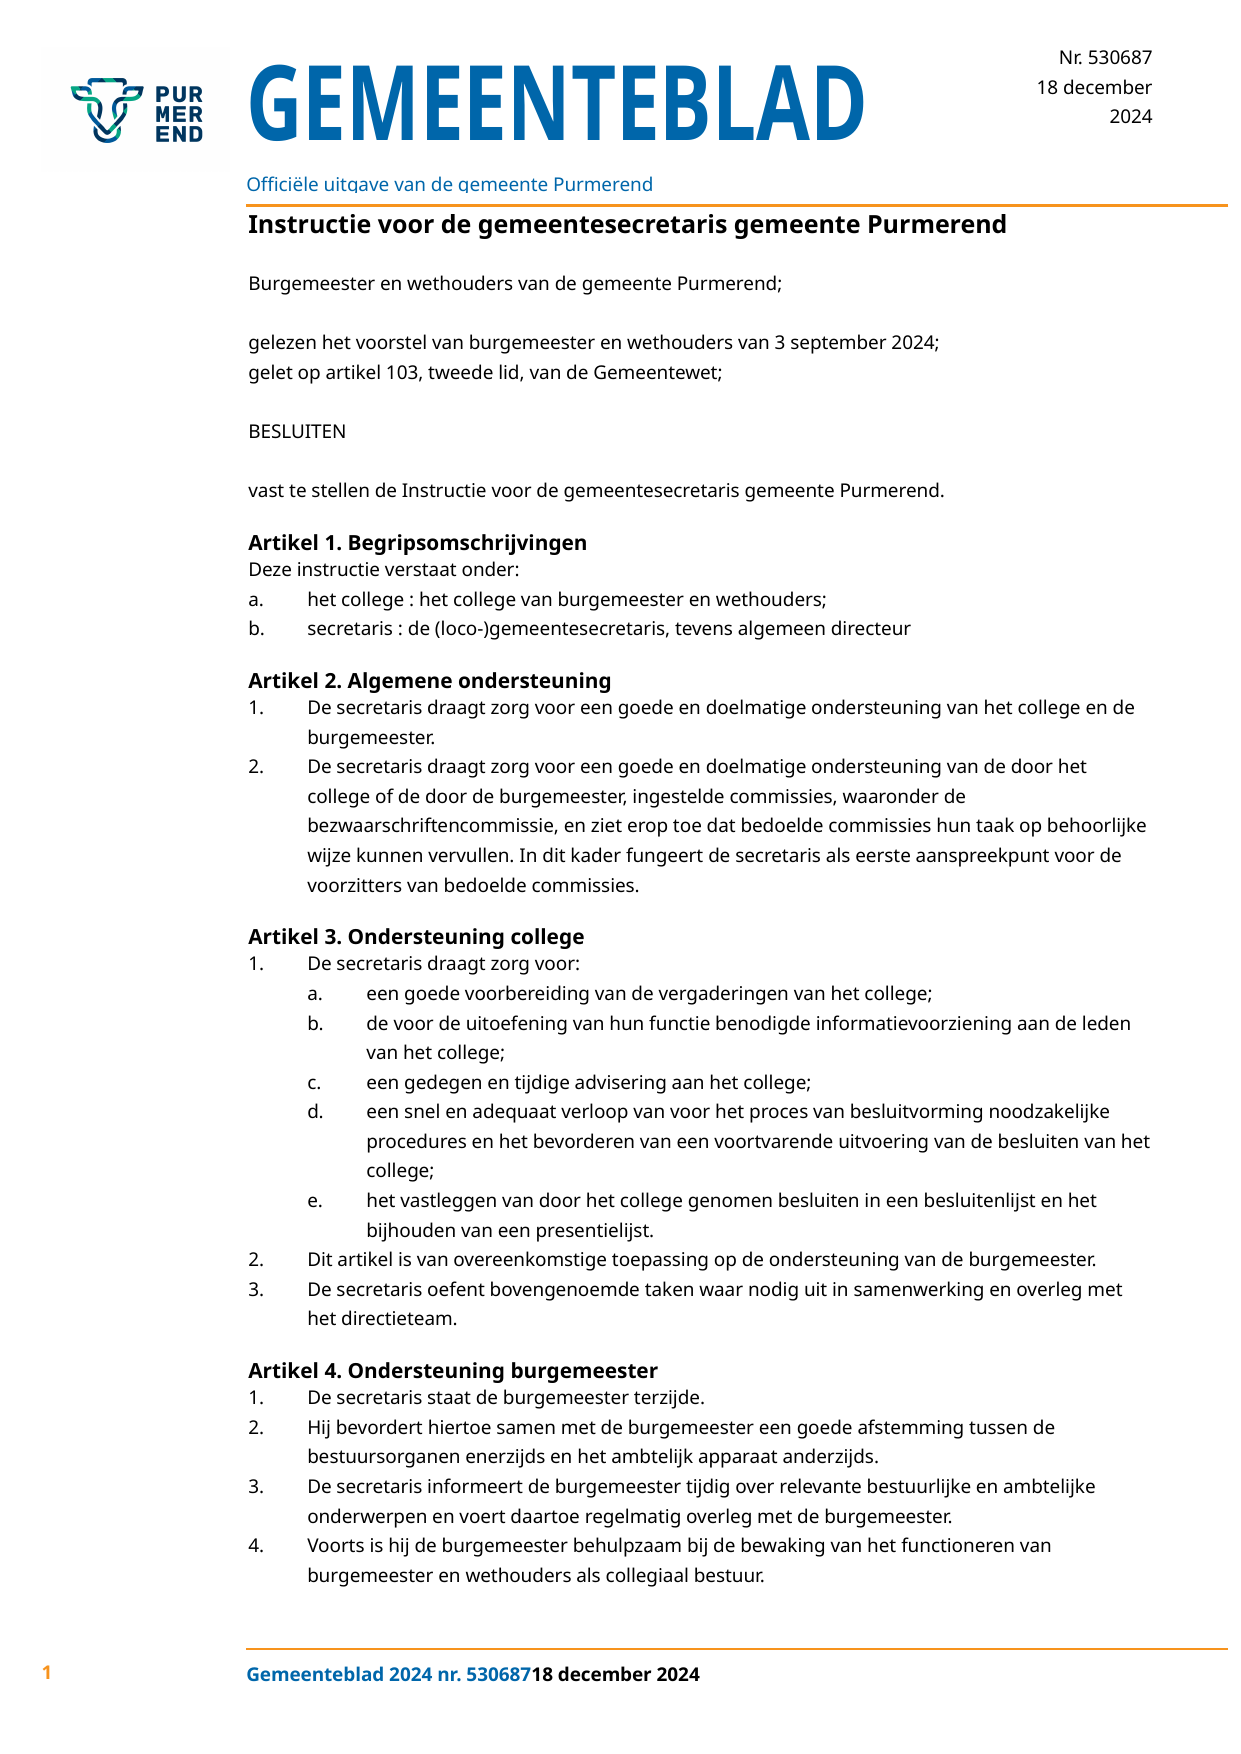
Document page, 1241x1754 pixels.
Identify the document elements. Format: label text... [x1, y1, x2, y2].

text Artikel 3. Ondersteuning college [248, 922, 1152, 951]
list een goede voorbereiding van de vergaderingen van het college; [307, 980, 1152, 1006]
list De secretaris draagt zorg voor een goede en doelmatige ondersteuning van het college en de burgemeester. [248, 694, 1152, 749]
text Burgemeester en wethouders van de gemeente Purmerend; [248, 270, 1152, 296]
list De secretaris draagt zorg voor een goede en doelmatige ondersteuning van de door het college of de door de burgemeester, ingestelde commissies, waaronder de bezwaarschriftencommissie, en ziet erop toe dat bedoelde commissies hun taak op behoorlijke wijze kunnen vervullen. In dit kader fungeert de secretaris als eerste aanspreekpunt voor de voorzitters van bedoelde commissies. [248, 753, 1152, 897]
list een gedegen en tijdige advisering aan het college; [307, 1069, 1152, 1095]
text gelet op artikel 103, tweede lid, van de Gemeentewet; [248, 359, 1152, 385]
list een snel en adequaat verloop van voor het proces van besluitvorming noodzakelijke procedures en het bevorderen van een voortvarende uitvoering van de besluiten van het college; [307, 1098, 1152, 1183]
text vast te stellen de Instructie voor de gemeentesecretaris gemeente Purmerend. [248, 477, 1152, 503]
list secretaris : de (loco-)gemeentesecretaris, tevens algemeen directeur [248, 615, 1152, 641]
text BESLUITEN [248, 418, 1152, 444]
picture [41, 47, 231, 172]
text Artikel 4. Ondersteuning burgemeester [248, 1356, 1152, 1384]
list Dit artikel is van overeenkomstige toepassing op de ondersteuning van de burgemeester. [248, 1246, 1152, 1272]
text Artikel 1. Begripsomschrijvingen [248, 528, 1152, 556]
list De secretaris draagt zorg voor: [248, 951, 1152, 976]
list het college : het college van burgemeester en wethouders; [248, 586, 1152, 612]
list Voorts is hij de burgemeester behulpzaam bij de bewaking van het functioneren van burgemeester en wethouders als collegiaal bestuur. [248, 1532, 1152, 1588]
text Instructie voor de gemeentesecretaris gemeente Purmerend [248, 207, 1152, 241]
list De secretaris staat de burgemeester terzijde. [248, 1384, 1152, 1410]
list het vastleggen van door het college genomen besluiten in een besluitenlijst en het bijhouden van een presentielijst. [307, 1187, 1152, 1243]
list de voor de uitoefening van hun functie benodigde informatievoorziening aan de leden van het college; [307, 1010, 1152, 1065]
list De secretaris oefent bovengenoemde taken waar nodig uit in samenwerking en overleg met het directieteam. [248, 1276, 1152, 1331]
text gelezen het voorstel van burgemeester en wethouders van 3 september 2024; [248, 329, 1152, 355]
text Artikel 2. Algemene ondersteuning [248, 666, 1152, 694]
text Deze instructie verstaat onder: [248, 556, 1152, 582]
list Hij bevordert hiertoe samen met de burgemeester een goede afstemming tussen de bestuursorganen enerzijds en het ambtelijk apparaat anderzijds. [248, 1414, 1152, 1469]
list De secretaris informeert de burgemeester tijdig over relevante bestuurlijke en ambtelijke onderwerpen en voert daartoe regelmatig overleg met de burgemeester. [248, 1473, 1152, 1528]
